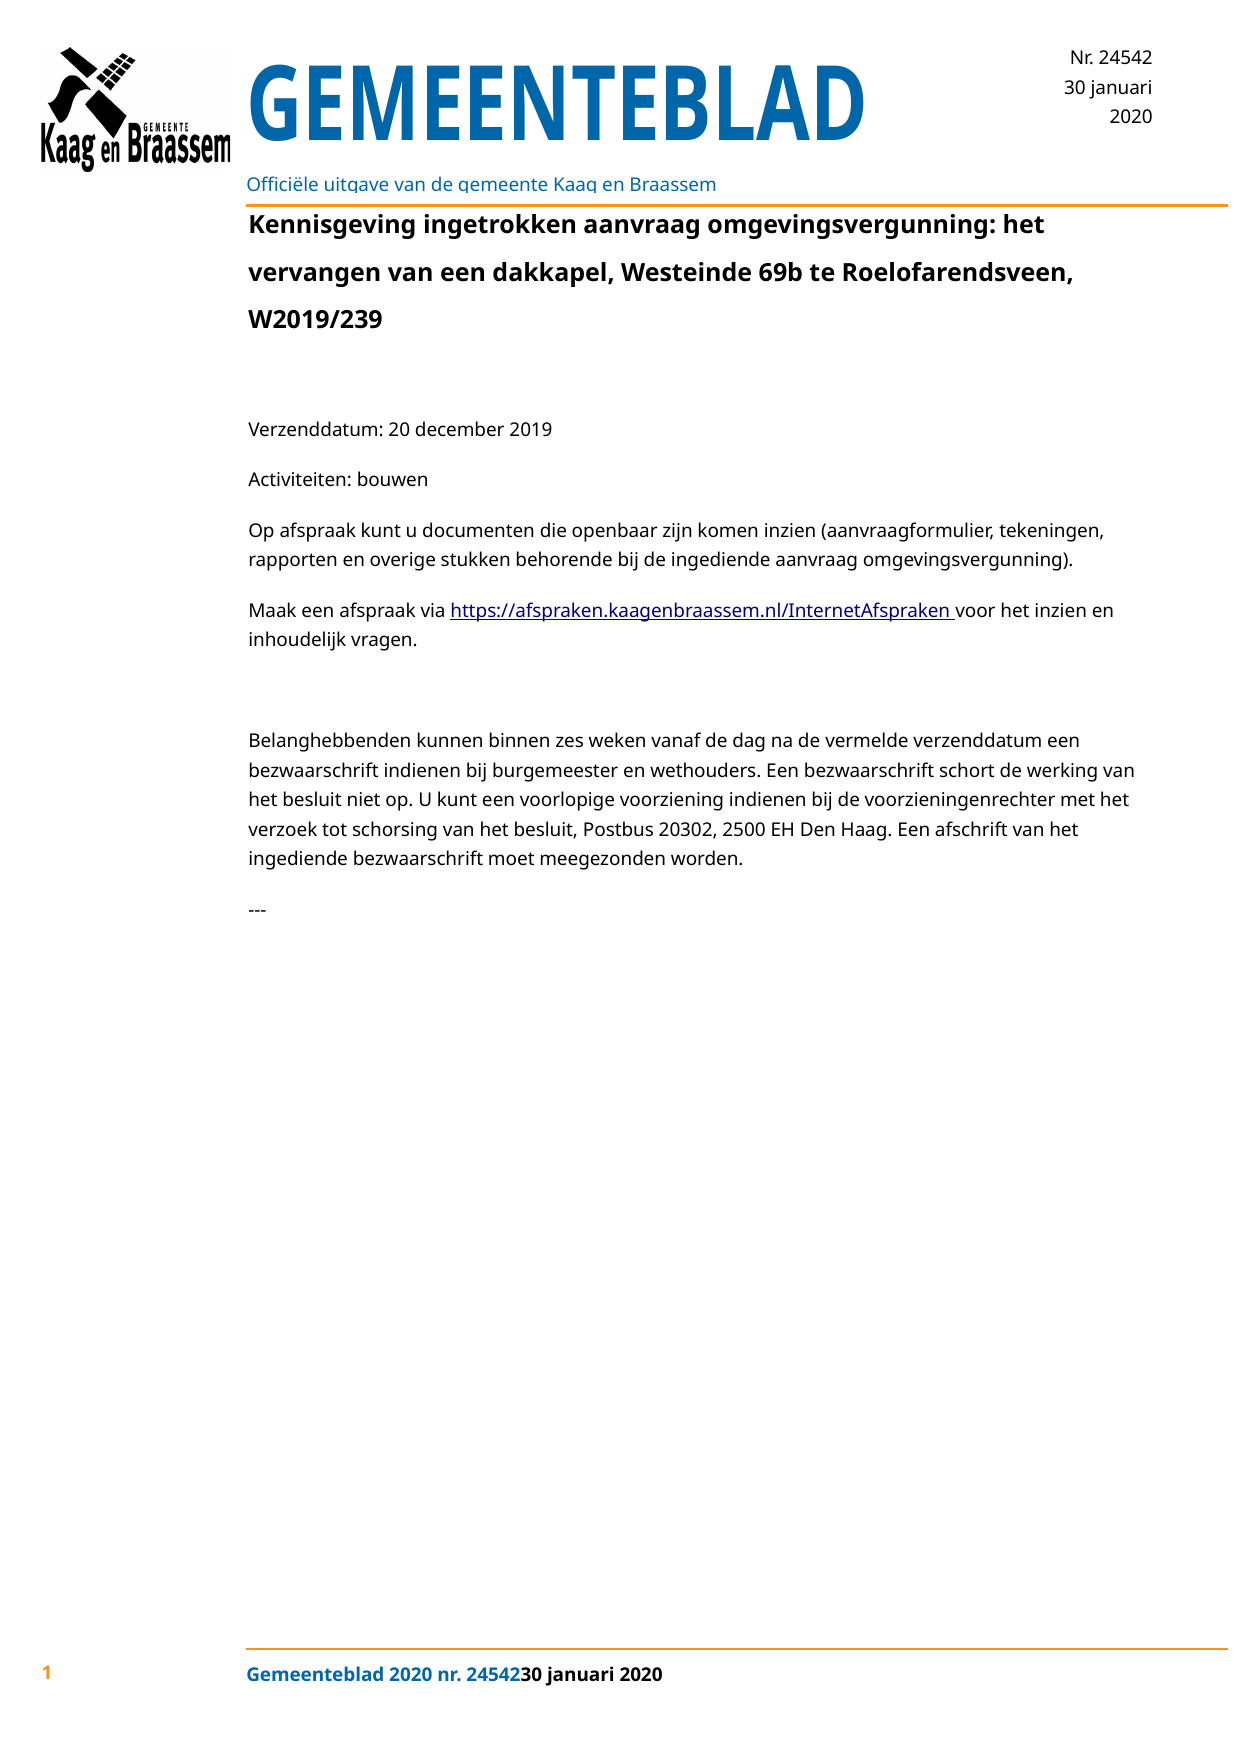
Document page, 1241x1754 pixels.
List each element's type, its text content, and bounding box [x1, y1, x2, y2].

text Maak een afspraak via https://afspraken.kaagenbraassem.nl/InternetAfspraken voor het inzien en inhoudelijk vragen. [248, 597, 1152, 652]
picture [41, 47, 231, 172]
text Activiteiten: bouwen [248, 466, 1152, 492]
text Belanghebbenden kunnen binnen zes weken vanaf de dag na de vermelde verzenddatum een bezwaarschrift indienen bij burgemeester en wethouders. Een bezwaarschrift schort de werking van het besluit niet op. U kunt een voorlopige voorziening indienen bij de voorzieningenrechter met het verzoek tot schorsing van het besluit, Postbus 20302, 2500 EH Den Haag. Een afschrift van het ingediende bezwaarschrift moet meegezonden worden. [248, 727, 1152, 871]
text --- [248, 896, 1152, 922]
text Verzenddatum: 20 december 2019 [248, 416, 1152, 442]
text Op afspraak kunt u documenten die openbaar zijn komen inzien (aanvraagformulier, tekeningen, rapporten en overige stukken behorende bij de ingediende aanvraag omgevingsvergunning). [248, 517, 1152, 572]
text Kennisgeving ingetrokken aanvraag omgevingsvergunning: het vervangen van een dakkapel, Westeinde 69b te Roelofarendsveen, W2019/239 [248, 207, 1152, 336]
